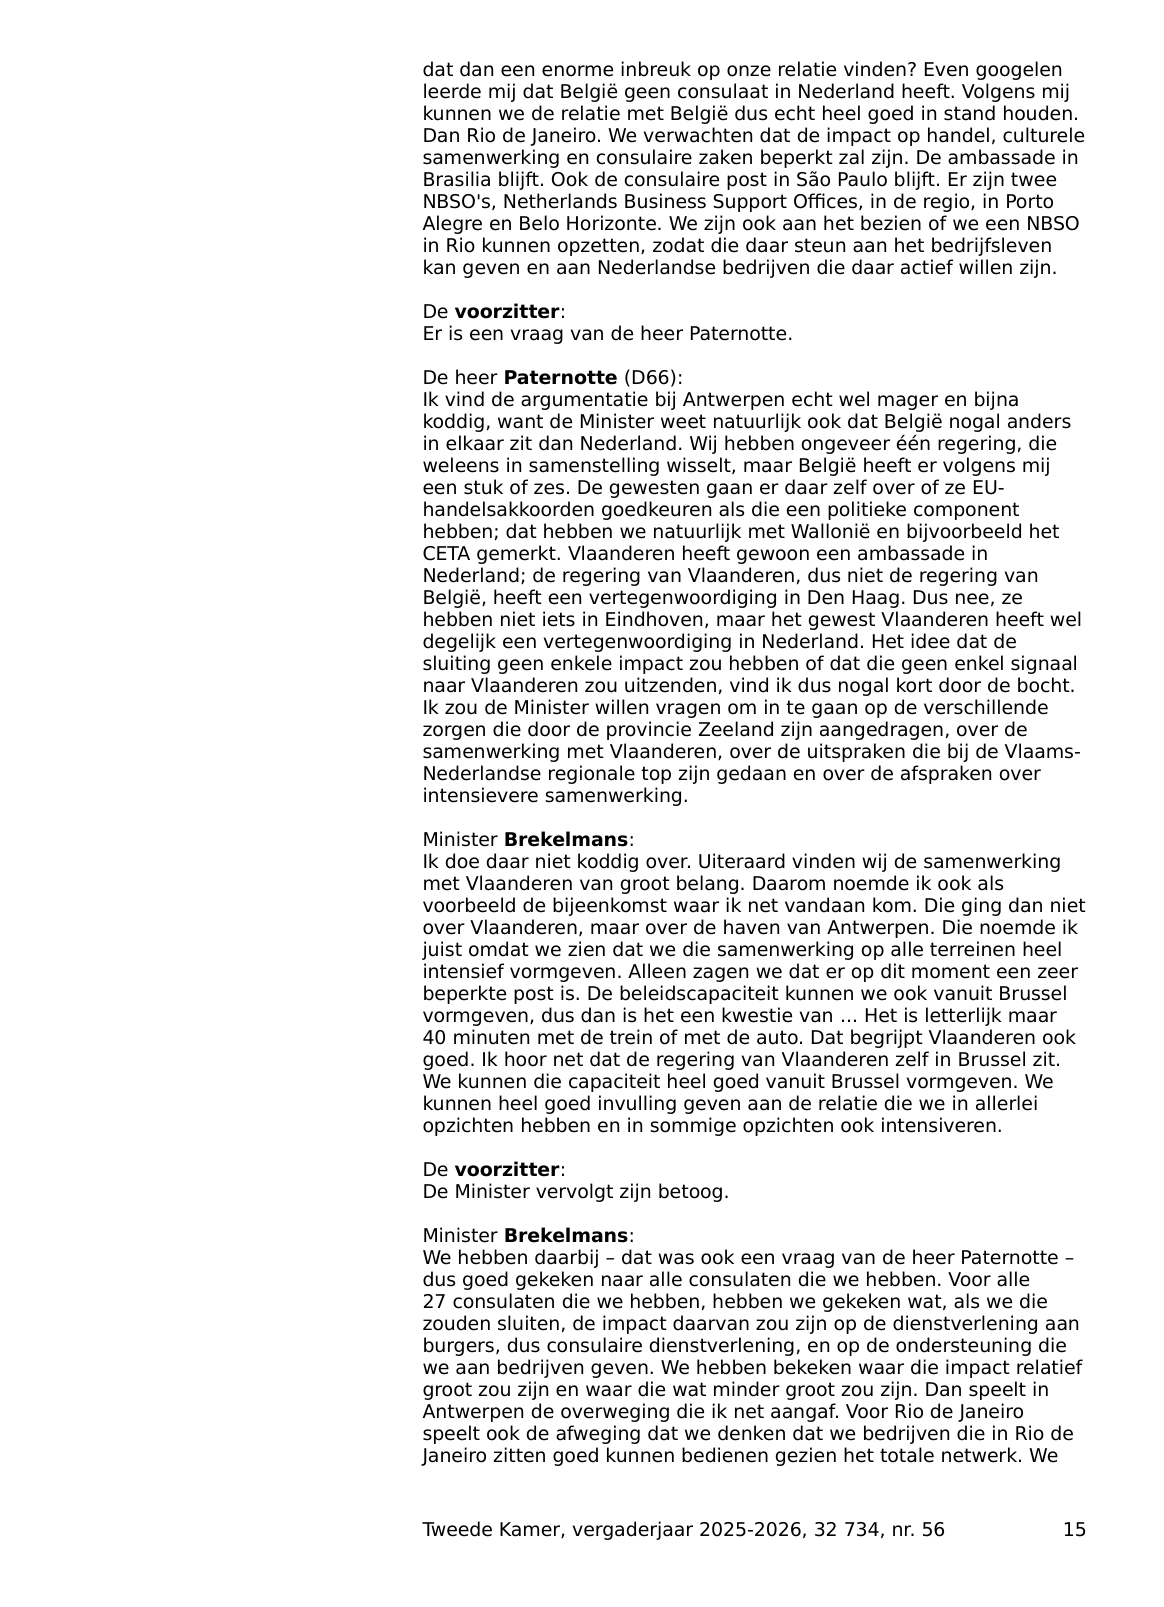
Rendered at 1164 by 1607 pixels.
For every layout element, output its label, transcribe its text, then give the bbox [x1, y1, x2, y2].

text De voorzitter: [422, 301, 1087, 323]
text Ik doe daar niet koddig over. Uiteraard vinden wij de samenwerking met Vlaanderen van groot belang. Daarom noemde ik ook als voorbeeld de bijeenkomst waar ik net vandaan kom. Die ging dan niet over Vlaanderen, maar over de haven van Antwerpen. Die noemde ik juist omdat we zien dat we die samenwerking op alle terreinen heel intensief vormgeven. Alleen zagen we dat er op dit moment een zeer beperkte post is. De beleidscapaciteit kunnen we ook vanuit Brussel vormgeven, dus dan is het een kwestie van ... Het is letterlijk maar 40 minuten met de trein of met de auto. Dat begrijpt Vlaanderen ook goed. Ik hoor net dat de regering van Vlaanderen zelf in Brussel zit. We kunnen die capaciteit heel goed vanuit Brussel vormgeven. We kunnen heel goed invulling geven aan de relatie die we in allerlei opzichten hebben en in sommige opzichten ook intensiveren. [422, 851, 1087, 1137]
text Er is een vraag van de heer Paternotte. [422, 323, 1087, 345]
text dat dan een enorme inbreuk op onze relatie vinden? Even googelen leerde mij dat België geen consulaat in Nederland heeft. Volgens mij kunnen we de relatie met België dus echt heel goed in stand houden. [422, 59, 1087, 125]
text De heer Paternotte (D66): [422, 367, 1087, 389]
text Minister Brekelmans: [422, 1225, 1087, 1247]
text Ik vind de argumentatie bij Antwerpen echt wel mager en bijna koddig, want de Minister weet natuurlijk ook dat België nogal anders in elkaar zit dan Nederland. Wij hebben ongeveer één regering, die weleens in samenstelling wisselt, maar België heeft er volgens mij een stuk of zes. De gewesten gaan er daar zelf over of ze EU-handelsakkoorden goedkeuren als die een politieke component hebben; dat hebben we natuurlijk met Wallonië en bijvoorbeeld het CETA gemerkt. Vlaanderen heeft gewoon een ambassade in Nederland; de regering van Vlaanderen, dus niet de regering van België, heeft een vertegenwoordiging in Den Haag. Dus nee, ze hebben niet iets in Eindhoven, maar het gewest Vlaanderen heeft wel degelijk een vertegenwoordiging in Nederland. Het idee dat de sluiting geen enkele impact zou hebben of dat die geen enkel signaal naar Vlaanderen zou uitzenden, vind ik dus nogal kort door de bocht. Ik zou de Minister willen vragen om in te gaan op de verschillende zorgen die door de provincie Zeeland zijn aangedragen, over de samenwerking met Vlaanderen, over de uitspraken die bij de Vlaams-Nederlandse regionale top zijn gedaan en over de afspraken over intensievere samenwerking. [422, 389, 1087, 807]
text Minister Brekelmans: [422, 829, 1087, 851]
text We hebben daarbij – dat was ook een vraag van de heer Paternotte – dus goed gekeken naar alle consulaten die we hebben. Voor alle 27 consulaten die we hebben, hebben we gekeken wat, als we die zouden sluiten, de impact daarvan zou zijn op de dienstverlening aan burgers, dus consulaire dienstverlening, en op de ondersteuning die we aan bedrijven geven. We hebben bekeken waar die impact relatief groot zou zijn en waar die wat minder groot zou zijn. Dan speelt in Antwerpen de overweging die ik net aangaf. Voor Rio de Janeiro speelt ook de afweging dat we denken dat we bedrijven die in Rio de Janeiro zitten goed kunnen bedienen gezien het totale netwerk. We [422, 1247, 1087, 1467]
text De Minister vervolgt zijn betoog. [422, 1181, 1087, 1203]
text De voorzitter: [422, 1159, 1087, 1181]
text Dan Rio de Janeiro. We verwachten dat de impact op handel, culturele samenwerking en consulaire zaken beperkt zal zijn. De ambassade in Brasilia blijft. Ook de consulaire post in São Paulo blijft. Er zijn twee NBSO's, Netherlands Business Support Offices, in de regio, in Porto Alegre en Belo Horizonte. We zijn ook aan het bezien of we een NBSO in Rio kunnen opzetten, zodat die daar steun aan het bedrijfsleven kan geven en aan Nederlandse bedrijven die daar actief willen zijn. [422, 125, 1087, 279]
